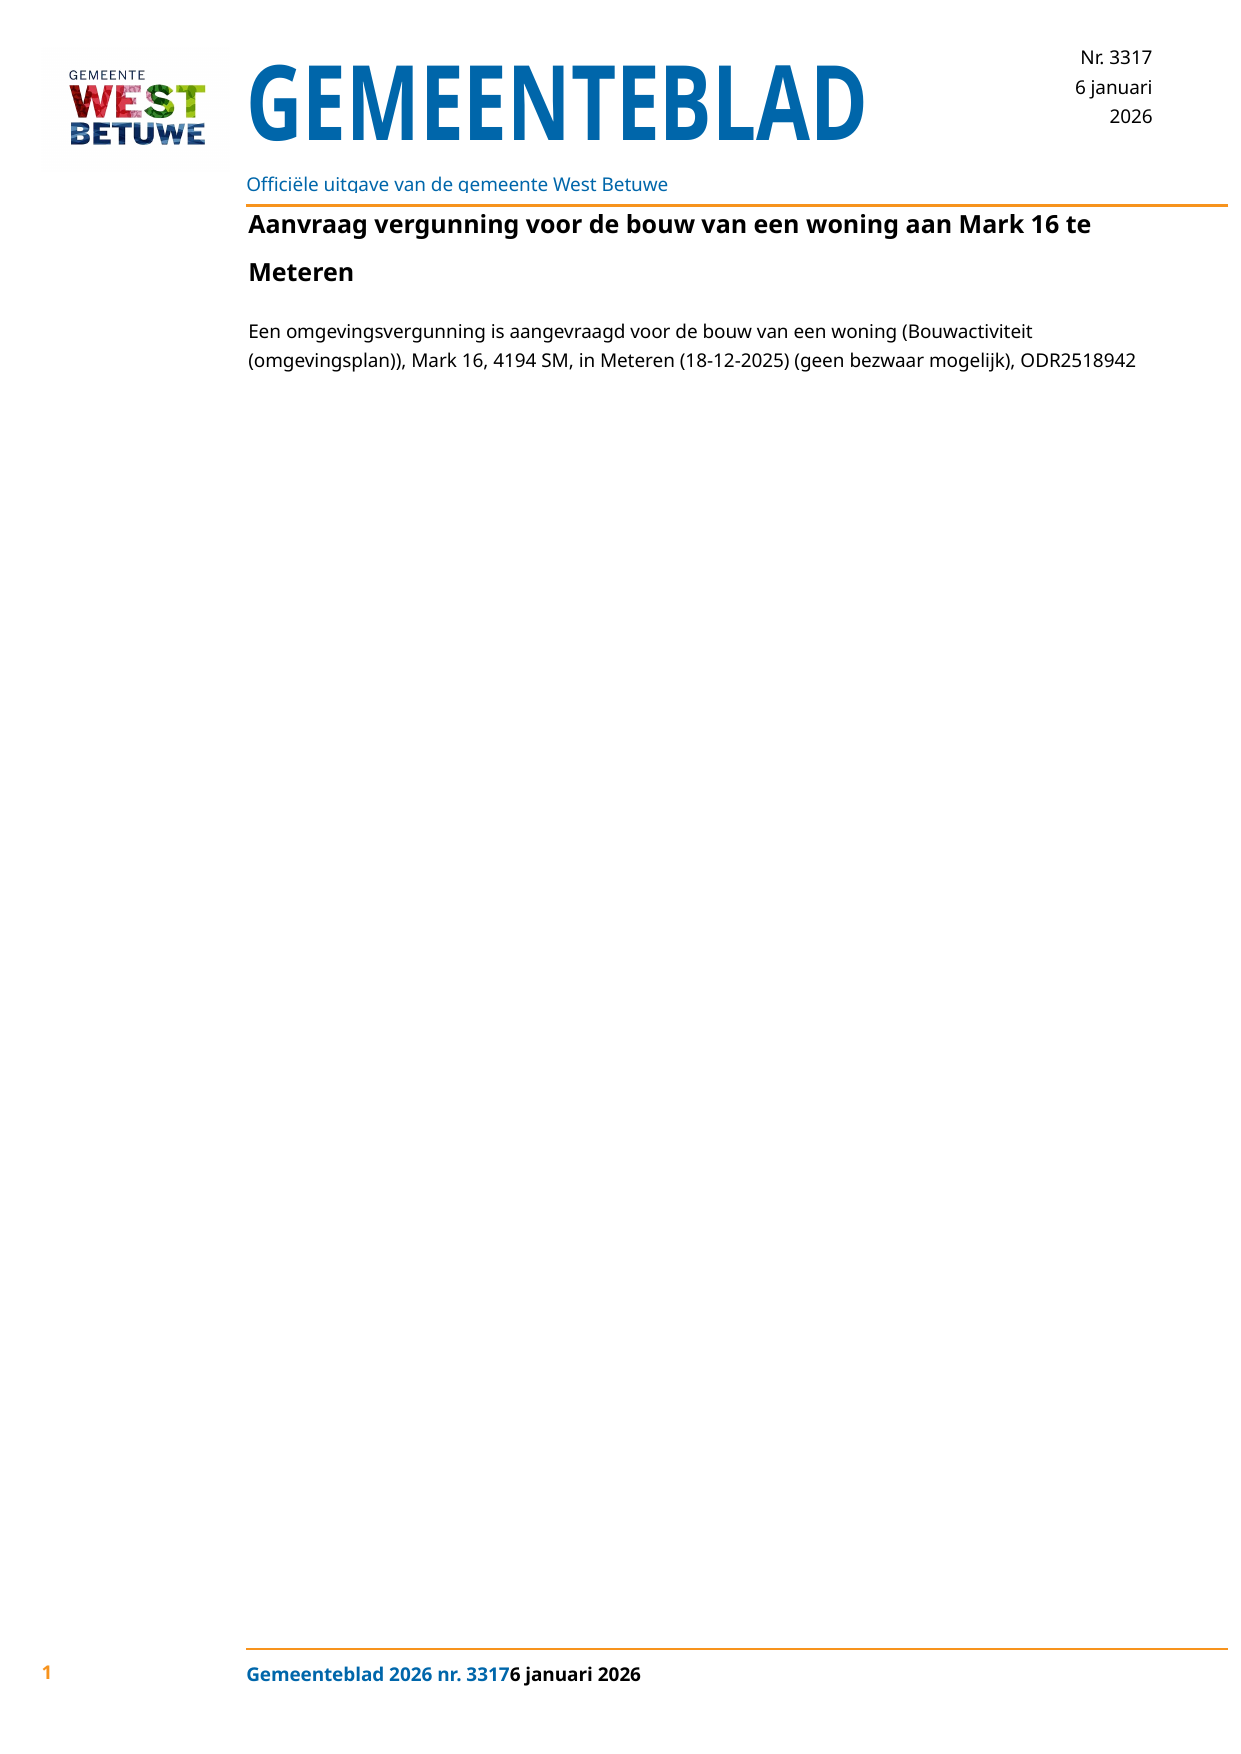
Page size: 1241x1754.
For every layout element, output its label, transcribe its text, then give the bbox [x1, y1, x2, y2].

picture [41, 47, 231, 172]
text Een omgevingsvergunning is aangevraagd voor de bouw van een woning (Bouwactiviteit (omgevingsplan)), Mark 16, 4194 SM, in Meteren (18-12-2025) (geen bezwaar mogelijk), ODR2518942 [248, 318, 1152, 373]
text Aanvraag vergunning voor de bouw van een woning aan Mark 16 te Meteren [248, 207, 1152, 288]
